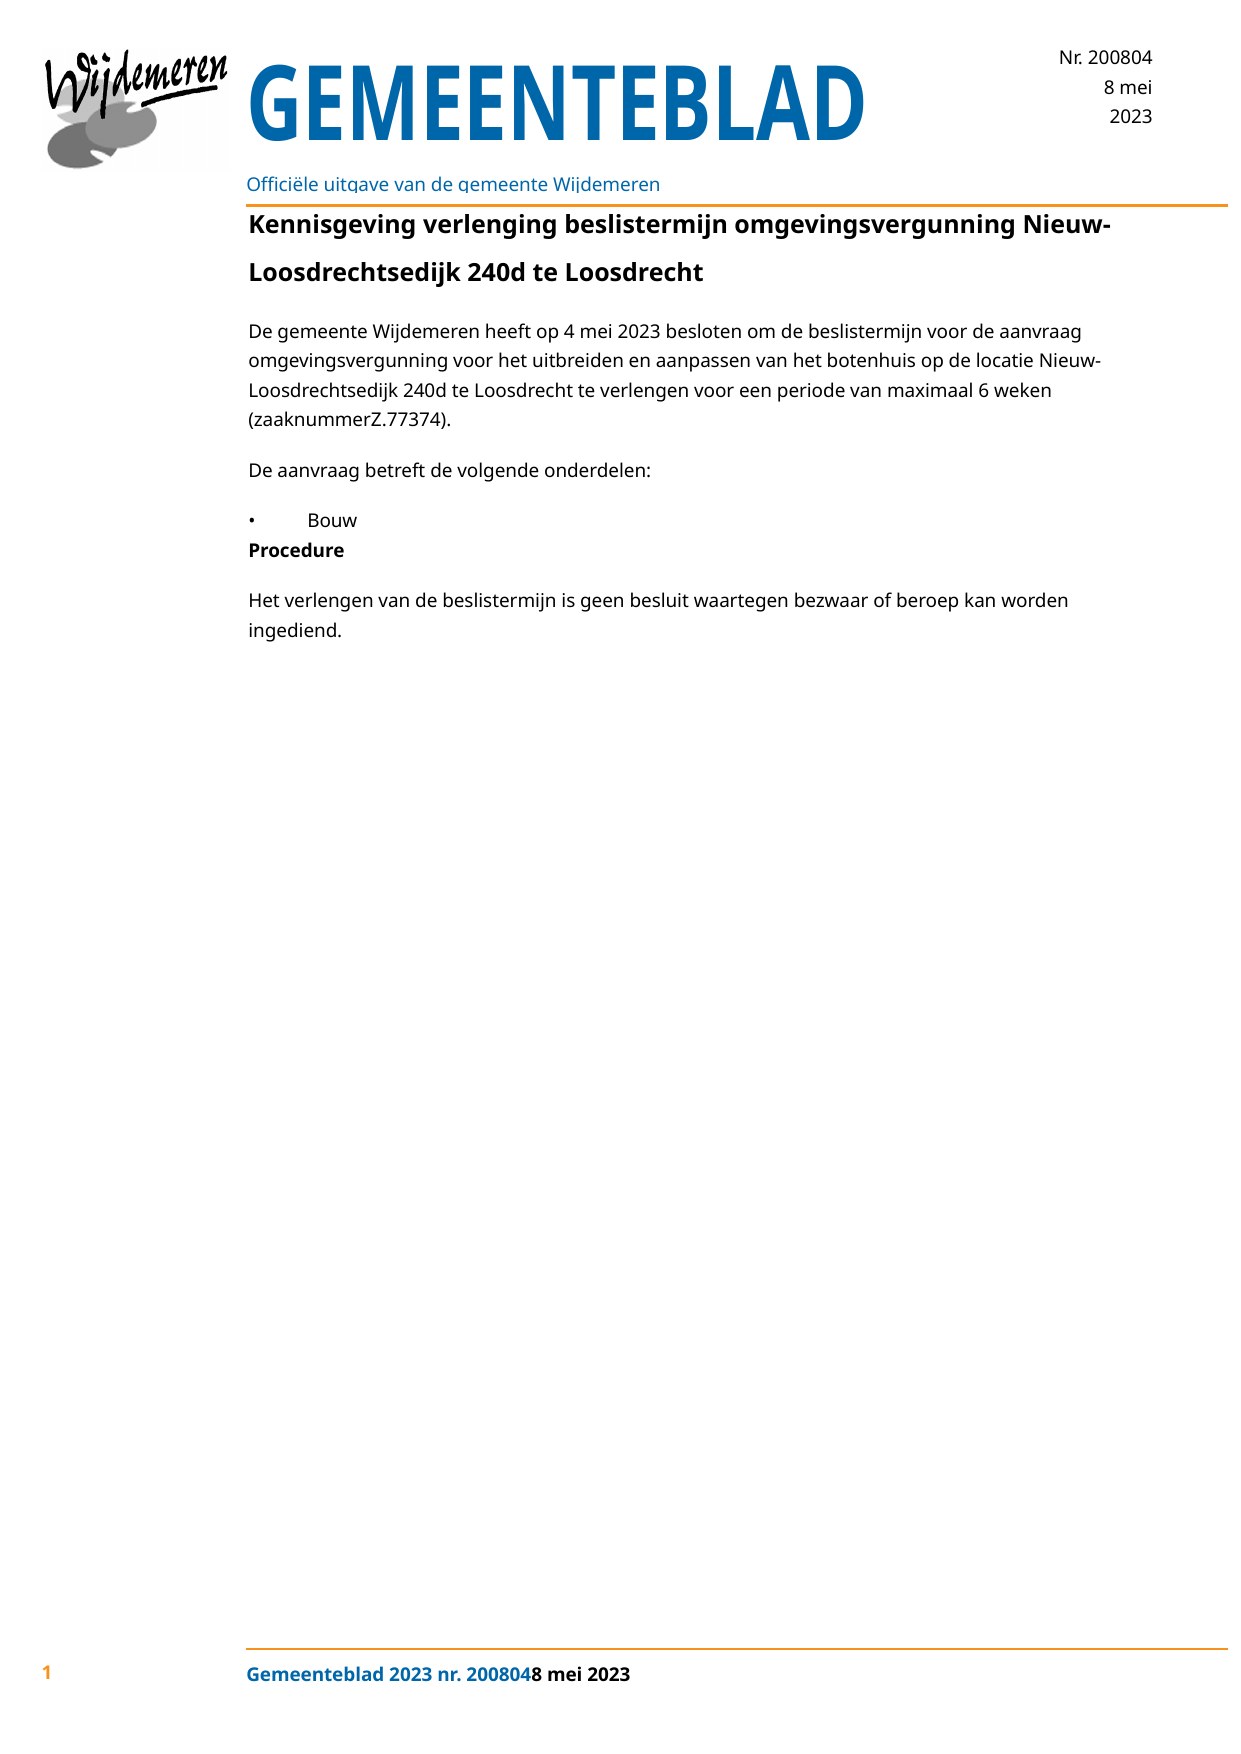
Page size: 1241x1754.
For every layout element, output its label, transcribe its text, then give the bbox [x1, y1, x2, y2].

text Procedure [248, 537, 1152, 563]
text Het verlengen van de beslistermijn is geen besluit waartegen bezwaar of beroep kan worden ingediend. [248, 587, 1152, 643]
picture [41, 47, 231, 172]
text Kennisgeving verlenging beslistermijn omgevingsvergunning Nieuw-Loosdrechtsedijk 240d te Loosdrecht [248, 207, 1152, 288]
list Bouw [248, 507, 1152, 533]
text De gemeente Wijdemeren heeft op 4 mei 2023 besloten om de beslistermijn voor de aanvraag omgevingsvergunning voor het uitbreiden en aanpassen van het botenhuis op de locatie Nieuw-Loosdrechtsedijk 240d te Loosdrecht te verlengen voor een periode van maximaal 6 weken (zaaknummerZ.77374). [248, 318, 1152, 432]
text De aanvraag betreft de volgende onderdelen: [248, 457, 1152, 483]
